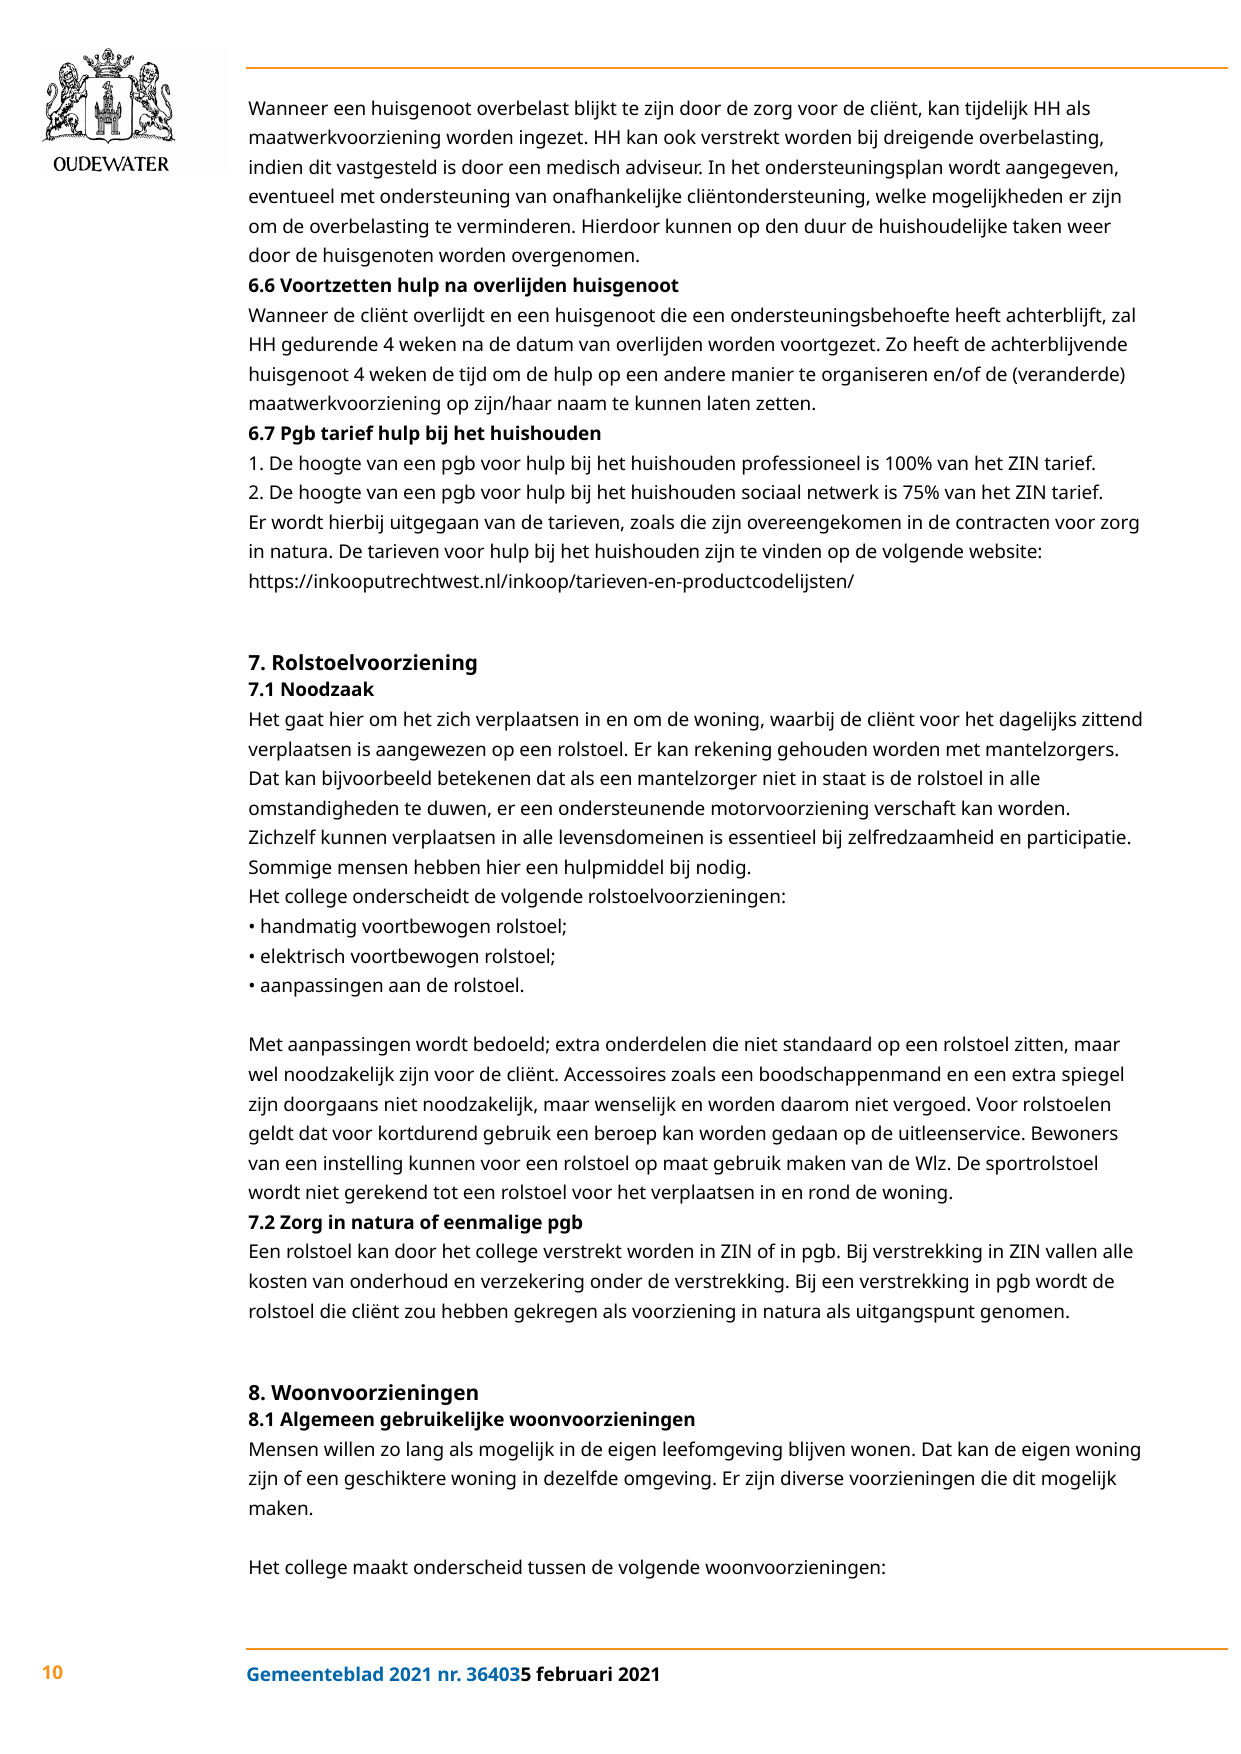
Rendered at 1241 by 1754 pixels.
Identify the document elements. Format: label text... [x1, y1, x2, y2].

text 1. De hoogte van een pgb voor hulp bij het huishouden professioneel is 100% van het ZIN tarief. [248, 450, 1152, 476]
text 7.2 Zorg in natura of eenmalige pgb [248, 1209, 1152, 1235]
text • aanpassingen aan de rolstoel. [248, 972, 1152, 998]
text Het gaat hier om het zich verplaatsen in en om de woning, waarbij de cliënt voor het dagelijks zittend verplaatsen is aangewezen op een rolstoel. Er kan rekening gehouden worden met mantelzorgers. Dat kan bijvoorbeeld betekenen dat als een mantelzorger niet in staat is de rolstoel in alle omstandigheden te duwen, er een ondersteunende motorvoorziening verschaft kan worden. [248, 706, 1152, 821]
text 8. Woonvoorzieningen [248, 1378, 1152, 1406]
text Wanneer een huisgenoot overbelast blijkt te zijn door de zorg voor de cliënt, kan tijdelijk HH als maatwerkvoorziening worden ingezet. HH kan ook verstrekt worden bij dreigende overbelasting, indien dit vastgesteld is door een medisch adviseur. In het ondersteuningsplan wordt aangegeven, eventueel met ondersteuning van onafhankelijke cliëntondersteuning, welke mogelijkheden er zijn om de overbelasting te verminderen. Hierdoor kunnen op den duur de huishoudelijke taken weer door de huisgenoten worden overgenomen. [248, 95, 1152, 268]
text Het college onderscheidt de volgende rolstoelvoorzieningen: [248, 884, 1152, 909]
text Er wordt hierbij uitgegaan van de tarieven, zoals die zijn overeengekomen in de contracten voor zorg in natura. De tarieven voor hulp bij het huishouden zijn te vinden op de volgende website: https://inkooputrechtwest.nl/inkoop/tarieven-en-productcodelijsten/ [248, 509, 1152, 594]
text 7. Rolstoelvoorziening [248, 648, 1152, 677]
text Mensen willen zo lang als mogelijk in de eigen leefomgeving blijven wonen. Dat kan de eigen woning zijn of een geschiktere woning in dezelfde omgeving. Er zijn diverse voorzieningen die dit mogelijk maken. [248, 1436, 1152, 1521]
text Zichzelf kunnen verplaatsen in alle levensdomeinen is essentieel bij zelfredzaamheid en participatie. Sommige mensen hebben hier een hulpmiddel bij nodig. [248, 824, 1152, 880]
text • handmatig voortbewogen rolstoel; [248, 913, 1152, 939]
text 8.1 Algemeen gebruikelijke woonvoorzieningen [248, 1406, 1152, 1432]
text 6.7 Pgb tarief hulp bij het huishouden [248, 420, 1152, 446]
text 2. De hoogte van een pgb voor hulp bij het huishouden sociaal netwerk is 75% van het ZIN tarief. [248, 479, 1152, 505]
text Met aanpassingen wordt bedoeld; extra onderdelen die niet standaard op een rolstoel zitten, maar wel noodzakelijk zijn voor de cliënt. Accessoires zoals een boodschappenmand en een extra spiegel zijn doorgaans niet noodzakelijk, maar wenselijk en worden daarom niet vergoed. Voor rolstoelen geldt dat voor kortdurend gebruik een beroep kan worden gedaan op de uitleenservice. Bewoners van een instelling kunnen voor een rolstoel op maat gebruik maken van de Wlz. De sportrolstoel wordt niet gerekend tot een rolstoel voor het verplaatsen in en rond de woning. [248, 1032, 1152, 1205]
text • elektrisch voortbewogen rolstoel; [248, 943, 1152, 968]
picture [41, 47, 231, 172]
text 7.1 Noodzaak [248, 677, 1152, 702]
text Wanneer de cliënt overlijdt en een huisgenoot die een ondersteuningsbehoefte heeft achterblijft, zal HH gedurende 4 weken na de datum van overlijden worden voortgezet. Zo heeft de achterblijvende huisgenoot 4 weken de tijd om de hulp op een andere manier te organiseren en/of de (veranderde) maatwerkvoorziening op zijn/haar naam te kunnen laten zetten. [248, 302, 1152, 416]
text 6.6 Voortzetten hulp na overlijden huisgenoot [248, 272, 1152, 298]
text Een rolstoel kan door het college verstrekt worden in ZIN of in pgb. Bij verstrekking in ZIN vallen alle kosten van onderhoud en verzekering onder de verstrekking. Bij een verstrekking in pgb wordt de rolstoel die cliënt zou hebben gekregen als voorziening in natura als uitgangspunt genomen. [248, 1239, 1152, 1323]
text Het college maakt onderscheid tussen de volgende woonvoorzieningen: [248, 1554, 1152, 1580]
